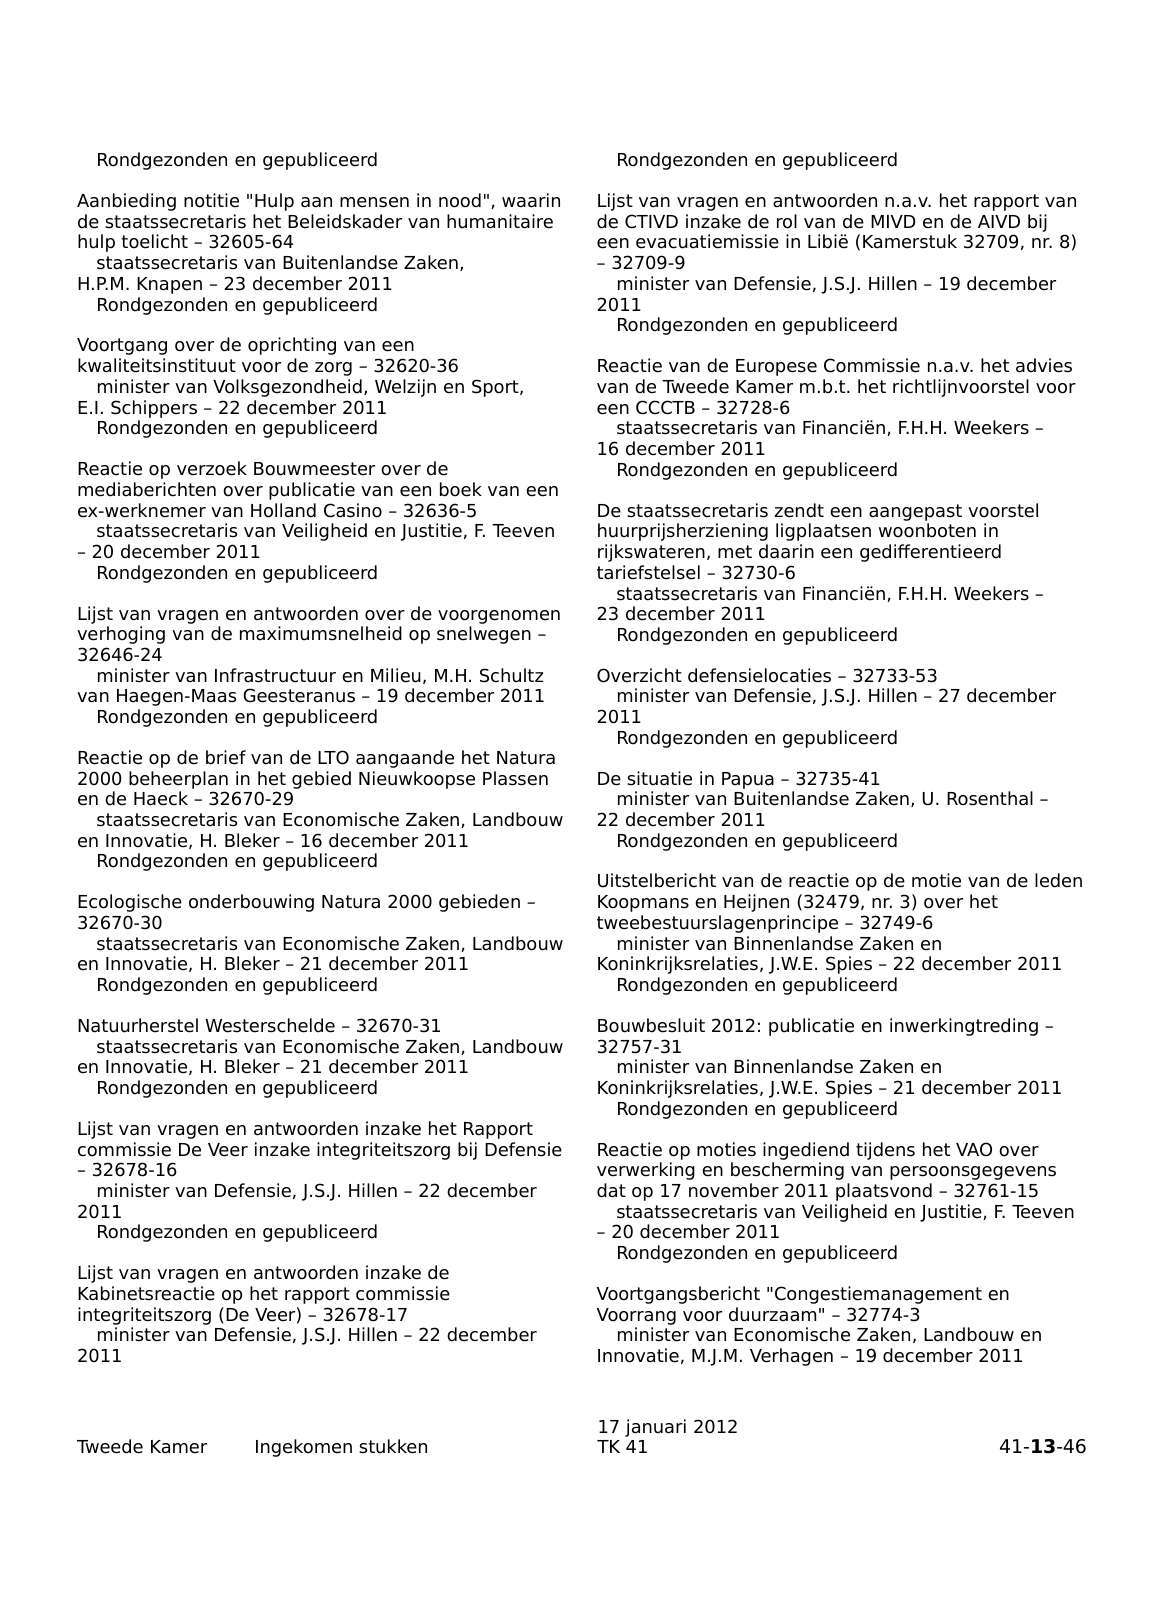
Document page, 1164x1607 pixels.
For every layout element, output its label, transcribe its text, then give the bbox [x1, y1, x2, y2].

text Reactie op moties ingediend tijdens het VAO over verwerking en bescherming van persoonsgegevens dat op 17 november 2011 plaatsvond – 32761-15 [596, 1139, 1087, 1202]
text Rondgezonden en gepubliceerd [77, 294, 567, 315]
text staatssecretaris van Economische Zaken, Landbouw en Innovatie, H. Bleker – 21 december 2011 [77, 933, 567, 975]
text Rondgezonden en gepubliceerd [77, 563, 567, 583]
text minister van Economische Zaken, Landbouw en Innovatie, M.J.M. Verhagen – 19 december 2011 [596, 1325, 1087, 1367]
text Rondgezonden en gepubliceerd [596, 150, 1087, 171]
text Rondgezonden en gepubliceerd [77, 418, 567, 439]
text Rondgezonden en gepubliceerd [596, 831, 1087, 851]
text Overzicht defensielocaties – 32733-53 [596, 666, 1087, 686]
text Ecologische onderbouwing Natura 2000 gebieden – 32670-30 [77, 892, 567, 933]
text De situatie in Papua – 32735-41 [596, 768, 1087, 789]
text minister van Defensie, J.S.J. Hillen – 22 december 2011 [77, 1325, 567, 1367]
text minister van Binnenlandse Zaken en Koninkrijksrelaties, J.W.E. Spies – 21 december 2011 [596, 1057, 1087, 1099]
text Bouwbesluit 2012: publicatie en inwerkingtreding – 32757-31 [596, 1016, 1087, 1057]
text Rondgezonden en gepubliceerd [596, 728, 1087, 748]
text Lijst van vragen en antwoorden inzake de Kabinetsreactie op het rapport commissie integriteitszorg (De Veer) – 32678-17 [77, 1263, 567, 1325]
text minister van Defensie, J.S.J. Hillen – 27 december 2011 [596, 686, 1087, 728]
text Lijst van vragen en antwoorden over de voorgenomen verhoging van de maximumsnelheid op snelwegen – 32646-24 [77, 603, 567, 666]
text Lijst van vragen en antwoorden n.a.v. het rapport van de CTIVD inzake de rol van de MIVD en de AIVD bij een evacuatiemissie in Libië (Kamerstuk 32709, nr. 8) – 32709-9 [596, 191, 1087, 274]
text minister van Volksgezondheid, Welzijn en Sport, E.I. Schippers – 22 december 2011 [77, 377, 567, 418]
text Uitstelbericht van de reactie op de motie van de leden Koopmans en Heijnen (32479, nr. 3) over het tweebestuurslagenprincipe – 32749-6 [596, 871, 1087, 933]
text Rondgezonden en gepubliceerd [596, 315, 1087, 336]
text minister van Buitenlandse Zaken, U. Rosenthal – 22 december 2011 [596, 789, 1087, 831]
text Rondgezonden en gepubliceerd [77, 975, 567, 996]
text minister van Defensie, J.S.J. Hillen – 19 december 2011 [596, 274, 1087, 315]
text staatssecretaris van Economische Zaken, Landbouw en Innovatie, H. Bleker – 16 december 2011 [77, 810, 567, 851]
text staatssecretaris van Economische Zaken, Landbouw en Innovatie, H. Bleker – 21 december 2011 [77, 1036, 567, 1078]
text Voortgang over de oprichting van een kwaliteitsinstituut voor de zorg – 32620-36 [77, 335, 567, 377]
text Rondgezonden en gepubliceerd [596, 1099, 1087, 1119]
text staatssecretaris van Veiligheid en Justitie, F. Teeven – 20 december 2011 [77, 521, 567, 563]
text minister van Binnenlandse Zaken en Koninkrijksrelaties, J.W.E. Spies – 22 december 2011 [596, 933, 1087, 975]
text staatssecretaris van Financiën, F.H.H. Weekers – 16 december 2011 [596, 418, 1087, 460]
text Rondgezonden en gepubliceerd [596, 625, 1087, 646]
text Voortgangsbericht "Congestiemanagement en Voorrang voor duurzaam" – 32774-3 [596, 1284, 1087, 1325]
text minister van Defensie, J.S.J. Hillen – 22 december 2011 [77, 1181, 567, 1222]
text staatssecretaris van Veiligheid en Justitie, F. Teeven – 20 december 2011 [596, 1202, 1087, 1243]
text Lijst van vragen en antwoorden inzake het Rapport commissie De Veer inzake integriteitszorg bij Defensie – 32678-16 [77, 1119, 567, 1181]
text Rondgezonden en gepubliceerd [77, 150, 567, 171]
text De staatssecretaris zendt een aangepast voorstel huurprijsherziening ligplaatsen woonboten in rijkswateren, met daarin een gedifferentieerd tariefstelsel – 32730-6 [596, 500, 1087, 583]
text Rondgezonden en gepubliceerd [596, 975, 1087, 996]
text Reactie op verzoek Bouwmeester over de mediaberichten over publicatie van een boek van een ex-werknemer van Holland Casino – 32636-5 [77, 459, 567, 521]
text Rondgezonden en gepubliceerd [77, 851, 567, 872]
text minister van Infrastructuur en Milieu, M.H. Schultz van Haegen-Maas Geesteranus – 19 december 2011 [77, 666, 567, 707]
text Rondgezonden en gepubliceerd [77, 707, 567, 728]
text staatssecretaris van Buitenlandse Zaken, H.P.M. Knapen – 23 december 2011 [77, 253, 567, 294]
text Reactie op de brief van de LTO aangaande het Natura 2000 beheerplan in het gebied Nieuwkoopse Plassen en de Haeck – 32670-29 [77, 748, 567, 810]
text Natuurherstel Westerschelde – 32670-31 [77, 1016, 567, 1036]
text Reactie van de Europese Commissie n.a.v. het advies van de Tweede Kamer m.b.t. het richtlijnvoorstel voor een CCCTB – 32728-6 [596, 356, 1087, 418]
text Rondgezonden en gepubliceerd [596, 1243, 1087, 1264]
text Aanbieding notitie "Hulp aan mensen in nood", waarin de staatssecretaris het Beleidskader van humanitaire hulp toelicht – 32605-64 [77, 191, 567, 253]
text Rondgezonden en gepubliceerd [77, 1222, 567, 1243]
text Rondgezonden en gepubliceerd [596, 460, 1087, 480]
text staatssecretaris van Financiën, F.H.H. Weekers – 23 december 2011 [596, 583, 1087, 625]
text Rondgezonden en gepubliceerd [77, 1078, 567, 1099]
